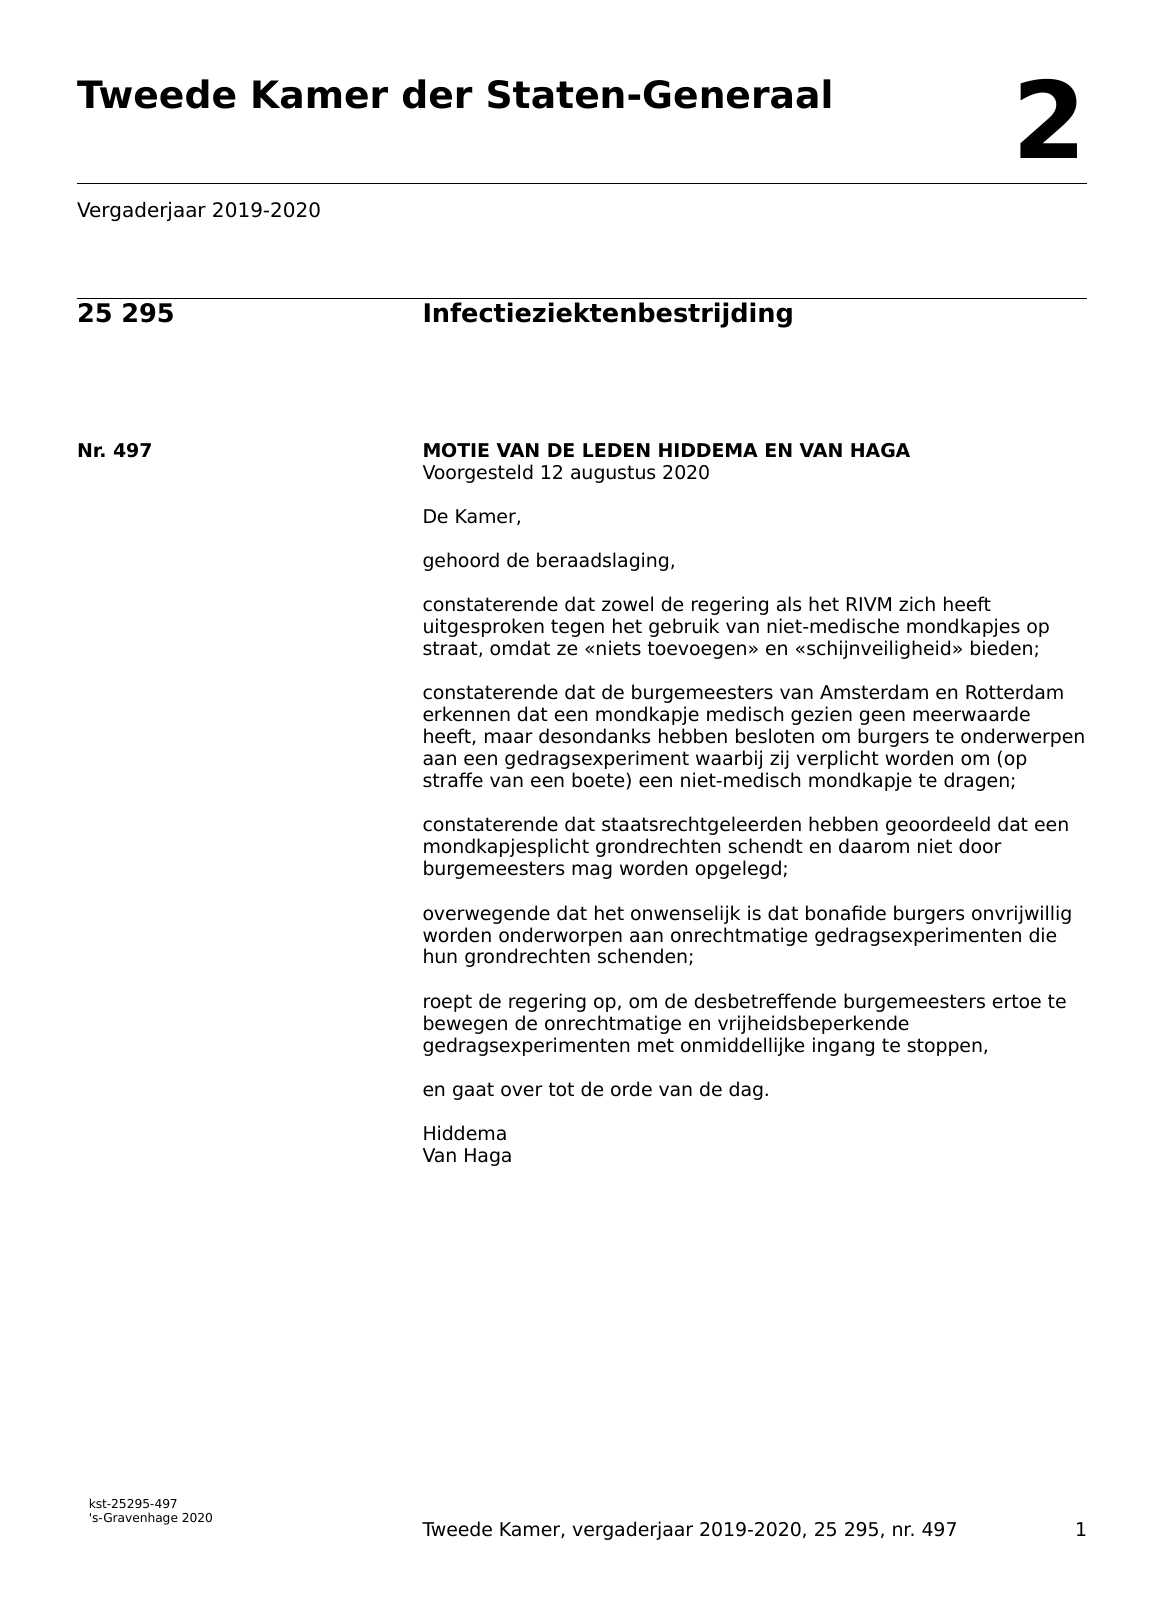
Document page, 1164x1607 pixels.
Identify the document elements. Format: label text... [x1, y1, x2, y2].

subtitle 25 295 Infectieziektenbestrijding [77, 299, 1087, 329]
text roept de regering op, om de desbetreffende burgemeesters ertoe te bewegen de onrechtmatige en vrijheidsbeperkende gedragsexperimenten met onmiddellijke ingang te stoppen, [422, 991, 1087, 1057]
text kst-25295-497 [88, 1497, 323, 1511]
text Voorgesteld 12 augustus 2020 [422, 462, 1087, 484]
text constaterende dat zowel de regering als het RIVM zich heeft uitgesproken tegen het gebruik van niet-medische mondkapjes op straat, omdat ze «niets toevoegen» en «schijnveiligheid» bieden; [422, 594, 1087, 660]
text 's-Gravenhage 2020 [88, 1511, 323, 1525]
text constaterende dat staatsrechtgeleerden hebben geoordeeld dat een mondkapjesplicht grondrechten schendt en daarom niet door burgemeesters mag worden opgelegd; [422, 814, 1087, 880]
subtitle Nr. 497 MOTIE VAN DE LEDEN HIDDEMA EN VAN HAGA [77, 440, 1087, 462]
text Hiddema [422, 1123, 1087, 1145]
text en gaat over tot de orde van de dag. [422, 1079, 1087, 1101]
text De Kamer, [422, 506, 1087, 528]
text overwegende dat het onwenselijk is dat bonafide burgers onvrijwillig worden onderworpen aan onrechtmatige gedragsexperimenten die hun grondrechten schenden; [422, 902, 1087, 968]
text constaterende dat de burgemeesters van Amsterdam en Rotterdam erkennen dat een mondkapje medisch gezien geen meerwaarde heeft, maar desondanks hebben besloten om burgers te onderwerpen aan een gedragsexperiment waarbij zij verplicht worden om (op straffe van een boete) een niet-medisch mondkapje te dragen; [422, 682, 1087, 792]
text Van Haga [422, 1145, 1087, 1167]
table_cell Vergaderjaar 2019-2020 [77, 184, 1087, 298]
text gehoord de beraadslaging, [422, 550, 1087, 572]
table_header Tweede Kamer der Staten-Generaal [77, 59, 886, 183]
table_header 2 [886, 59, 1087, 183]
